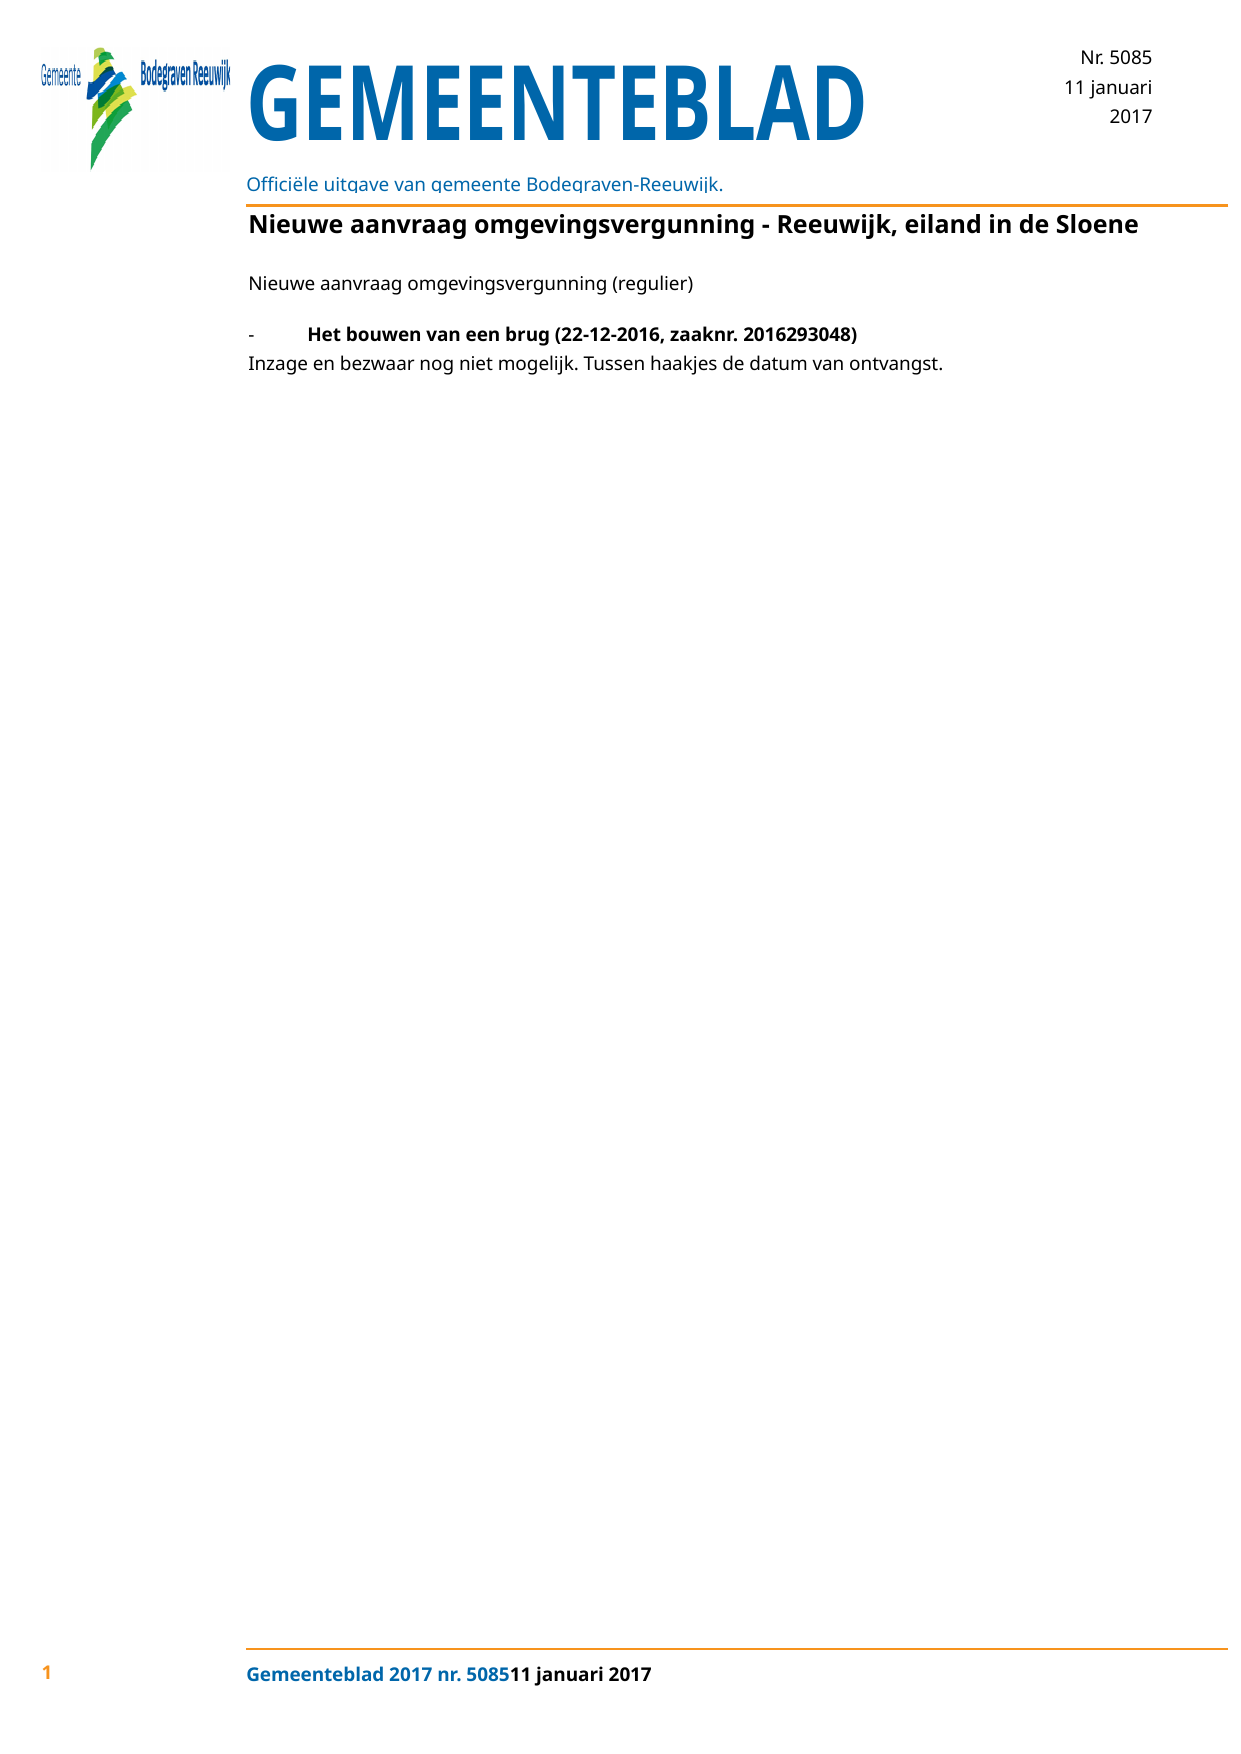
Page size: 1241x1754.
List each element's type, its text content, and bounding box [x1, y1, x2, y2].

picture [41, 47, 231, 172]
text Nieuwe aanvraag omgevingsvergunning (regulier) [248, 270, 1152, 296]
text Nieuwe aanvraag omgevingsvergunning - Reeuwijk, eiland in de Sloene [248, 207, 1152, 241]
list Het bouwen van een brug (22‑12‑2016, zaaknr. 2016293048) [248, 321, 1152, 346]
text Inzage en bezwaar nog niet mogelijk. Tussen haakjes de datum van ontvangst. [248, 350, 1152, 376]
